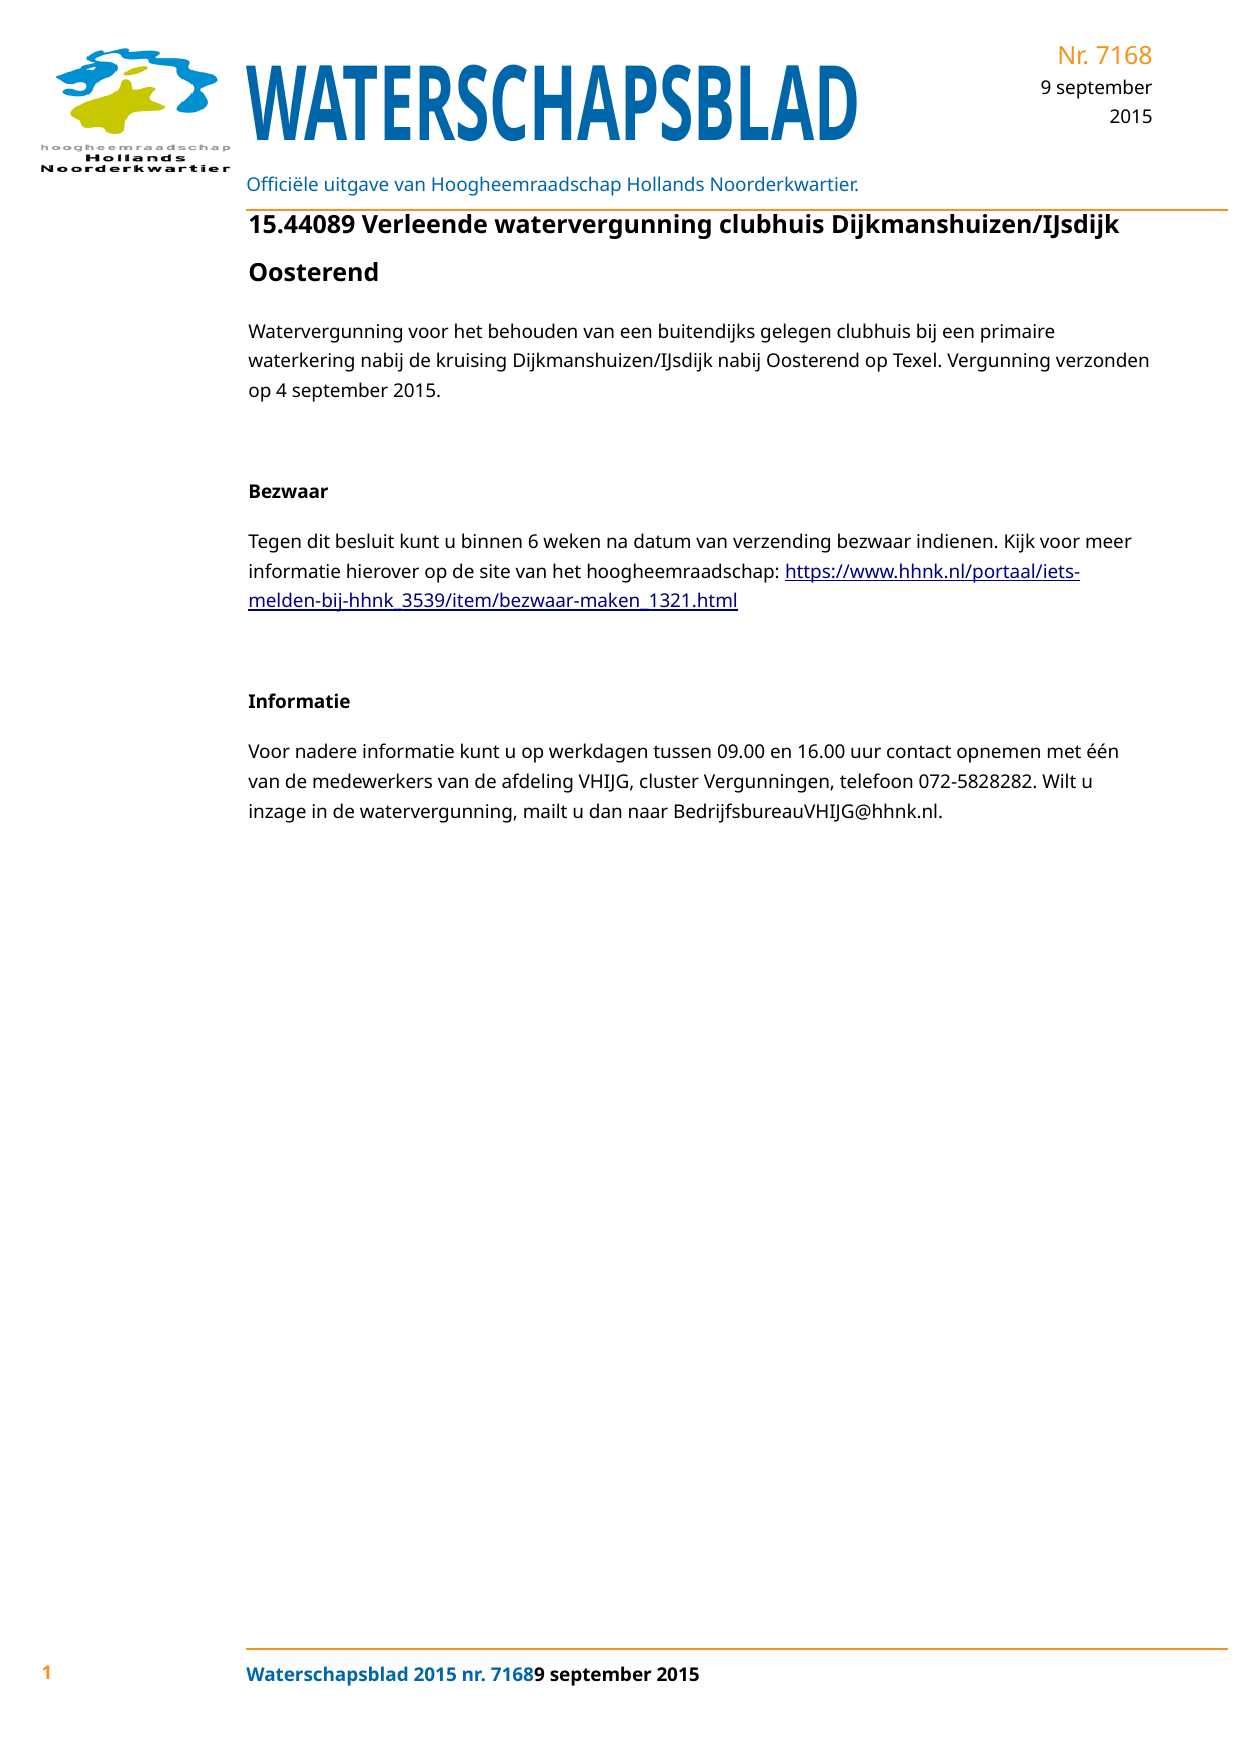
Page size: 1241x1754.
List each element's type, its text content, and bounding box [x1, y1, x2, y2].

text Voor nadere informatie kunt u op werkdagen tussen 09.00 en 16.00 uur contact opnemen met één van de medewerkers van de afdeling VHIJG, cluster Vergunningen, telefoon 072-5828282. Wilt u inzage in de watervergunning, mailt u dan naar BedrijfsbureauVHIJG@hhnk.nl. [248, 739, 1152, 824]
picture [41, 47, 231, 172]
text 15.44089 Verleende watervergunning clubhuis Dijkmanshuizen/IJsdijk Oosterend [248, 211, 1152, 288]
text Bezwaar [248, 478, 1152, 504]
text Informatie [248, 688, 1152, 714]
text Watervergunning voor het behouden van een buitendijks gelegen clubhuis bij een primaire waterkering nabij de kruising Dijkmanshuizen/IJsdijk nabij Oosterend op Texel. Vergunning verzonden op 4 september 2015. [248, 318, 1152, 403]
text Tegen dit besluit kunt u binnen 6 weken na datum van verzending bezwaar indienen. Kijk voor meer informatie hierover op de site van het hoogheemraadschap: https://www.hhnk.nl/portaal/iets-melden-bij-hhnk_3539/item/bezwaar-maken_1321.html [248, 528, 1152, 613]
